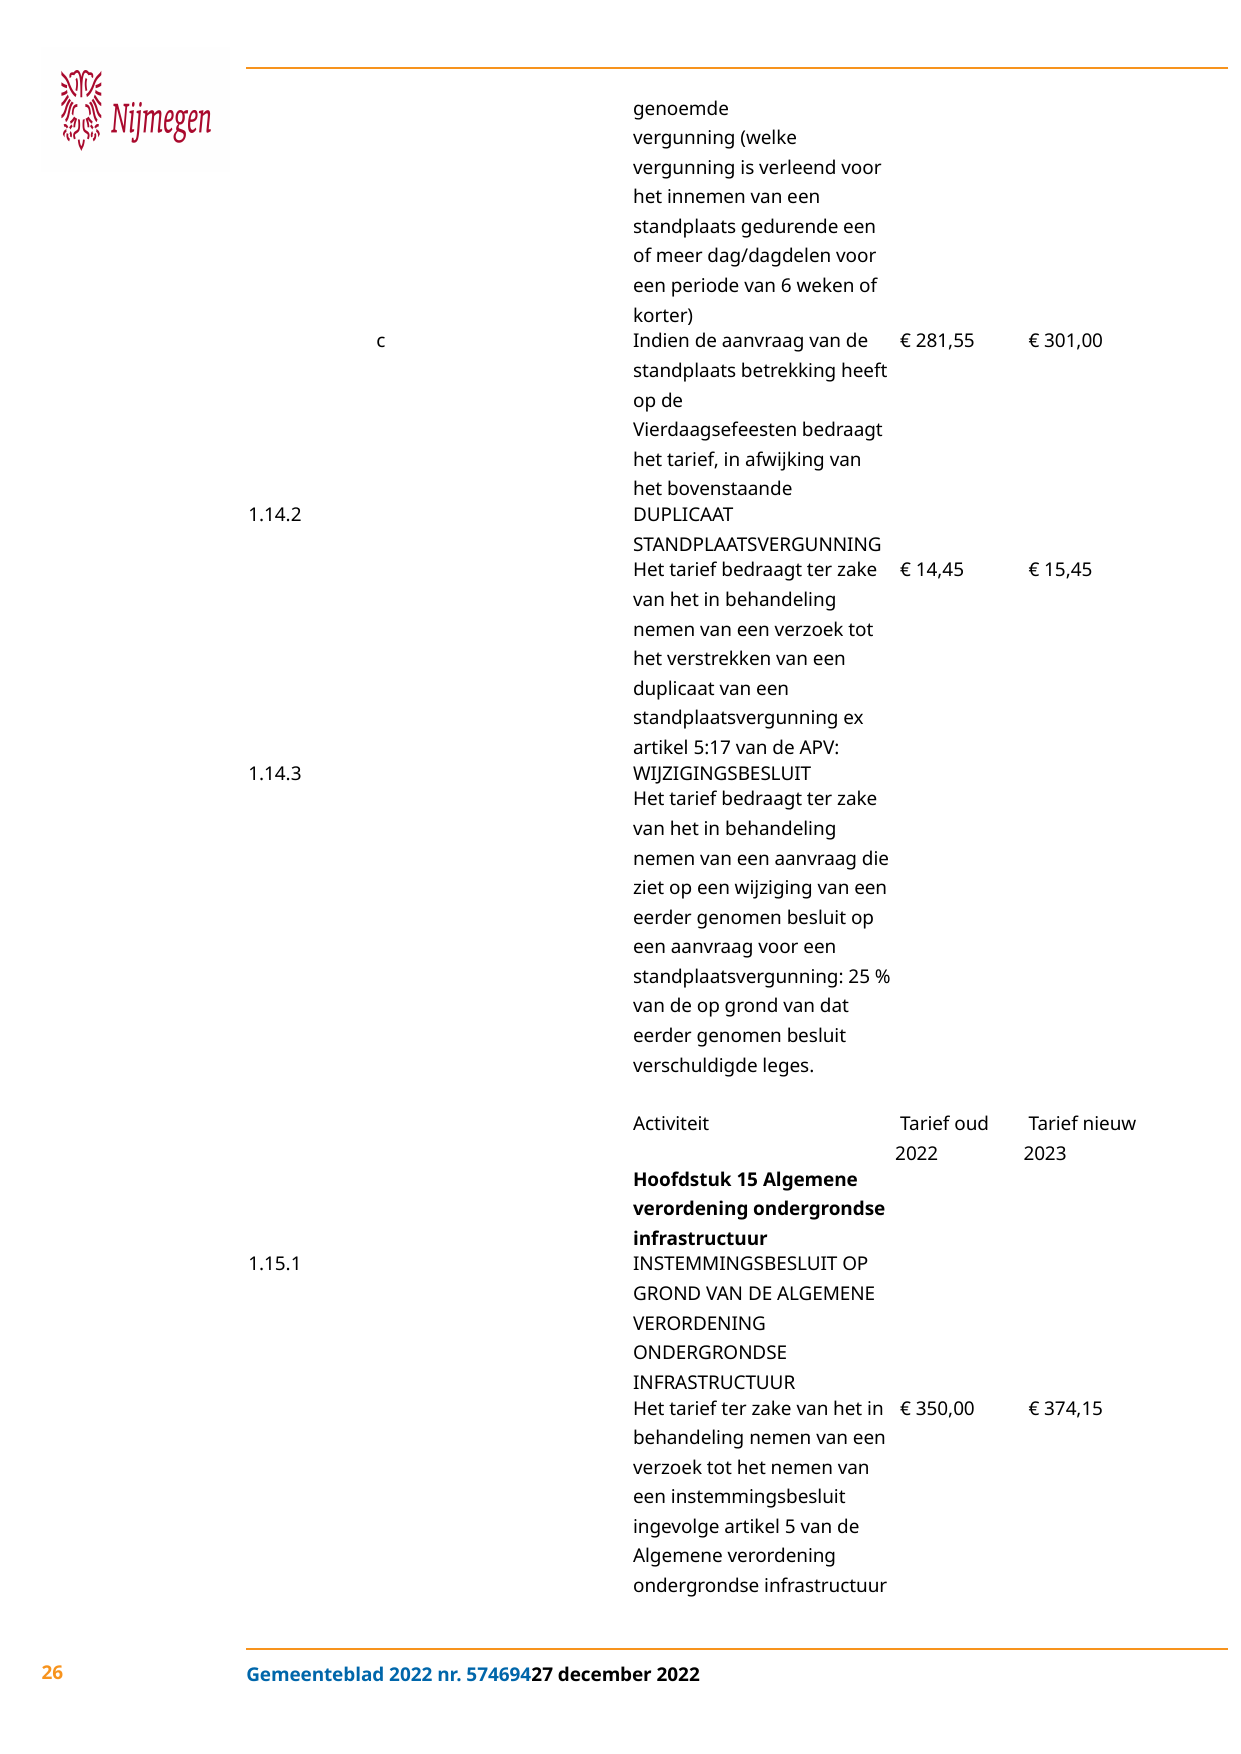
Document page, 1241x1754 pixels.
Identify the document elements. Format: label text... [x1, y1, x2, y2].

table_cell [1023, 786, 1152, 1077]
picture [41, 47, 231, 172]
table_cell [248, 328, 376, 501]
table_cell [505, 557, 633, 760]
table_header Activiteit [633, 1110, 895, 1166]
table_cell [1023, 1251, 1152, 1395]
table_cell [248, 95, 376, 328]
table_cell [1023, 760, 1152, 786]
table_cell 1.14.3 [248, 760, 376, 786]
table_cell [376, 95, 504, 328]
table_header [248, 1110, 376, 1166]
table_cell 1.15.1 [248, 1251, 376, 1395]
table_cell [376, 786, 504, 1077]
table_cell € 281,55 [895, 328, 1023, 501]
table_cell € 14,45 [895, 557, 1023, 760]
table_cell [505, 501, 633, 557]
table_header [376, 1110, 504, 1166]
table_header Tarief nieuw 2023 [1023, 1110, 1152, 1166]
table_cell [505, 786, 633, 1077]
table_cell Het tarief bedraagt ter zake van het in behandeling nemen van een verzoek tot het verstrekken van een duplicaat van een standplaatsvergunning ex artikel 5:17 van de APV: [633, 557, 895, 760]
table_cell Indien de aanvraag van de standplaats betrekking heeft op de Vierdaagsefeesten bedraagt het tarief, in afwijking van het bovenstaande [633, 328, 895, 501]
table_cell Hoofdstuk 15 Algemene verordening ondergrondse infrastructuur [633, 1166, 895, 1251]
table_cell INSTEMMINGSBESLUIT OP GROND VAN DE ALGEMENE VERORDENING ONDERGRONDSE INFRASTRUCTUUR [633, 1251, 895, 1395]
table_cell [376, 760, 504, 786]
table_cell [895, 501, 1023, 557]
table_cell € 301,00 [1023, 328, 1152, 501]
table_cell [248, 786, 376, 1077]
table_cell [895, 1166, 1023, 1251]
table_cell [505, 760, 633, 786]
table_cell [376, 1395, 504, 1598]
table_cell Het tarief ter zake van het in behandeling nemen van een verzoek tot het nemen van een instemmingsbesluit ingevolge artikel 5 van de Algemene verordening ondergrondse infrastructuur [633, 1395, 895, 1598]
table_cell [505, 1395, 633, 1598]
table_cell [505, 328, 633, 501]
table_cell € 350,00 [895, 1395, 1023, 1598]
table_cell [895, 760, 1023, 786]
table_cell [895, 95, 1023, 328]
table_cell [1023, 501, 1152, 557]
table_cell [376, 1166, 504, 1251]
table_cell [1023, 95, 1152, 328]
table_cell [505, 1166, 633, 1251]
table_cell DUPLICAAT STANDPLAATSVERGUNNING [633, 501, 895, 557]
table_cell € 15,45 [1023, 557, 1152, 760]
table_cell [1023, 1166, 1152, 1251]
table_cell [895, 786, 1023, 1077]
table_cell [248, 1166, 376, 1251]
table_cell [248, 1395, 376, 1598]
table_cell € 374,15 [1023, 1395, 1152, 1598]
table_cell c [376, 328, 504, 501]
table_cell WIJZIGINGSBESLUIT [633, 760, 895, 786]
table_cell [505, 1251, 633, 1395]
table_cell [376, 557, 504, 760]
table_cell Het tarief bedraagt ter zake van het in behandeling nemen van een aanvraag die ziet op een wijziging van een eerder genomen besluit op een aanvraag voor een standplaatsvergunning: 25 % van de op grond van dat eerder genomen besluit verschuldigde leges. [633, 786, 895, 1077]
table_cell [895, 1251, 1023, 1395]
table_cell [376, 1251, 504, 1395]
table_cell [505, 95, 633, 328]
table_cell genoemde vergunning (welke vergunning is verleend voor het innemen van een standplaats gedurende een of meer dag/dagdelen voor een periode van 6 weken of korter) [633, 95, 895, 328]
table_header [505, 1110, 633, 1166]
table_header Tarief oud 2022 [895, 1110, 1023, 1166]
table_cell 1.14.2 [248, 501, 376, 557]
table_cell [248, 557, 376, 760]
table_cell [376, 501, 504, 557]
